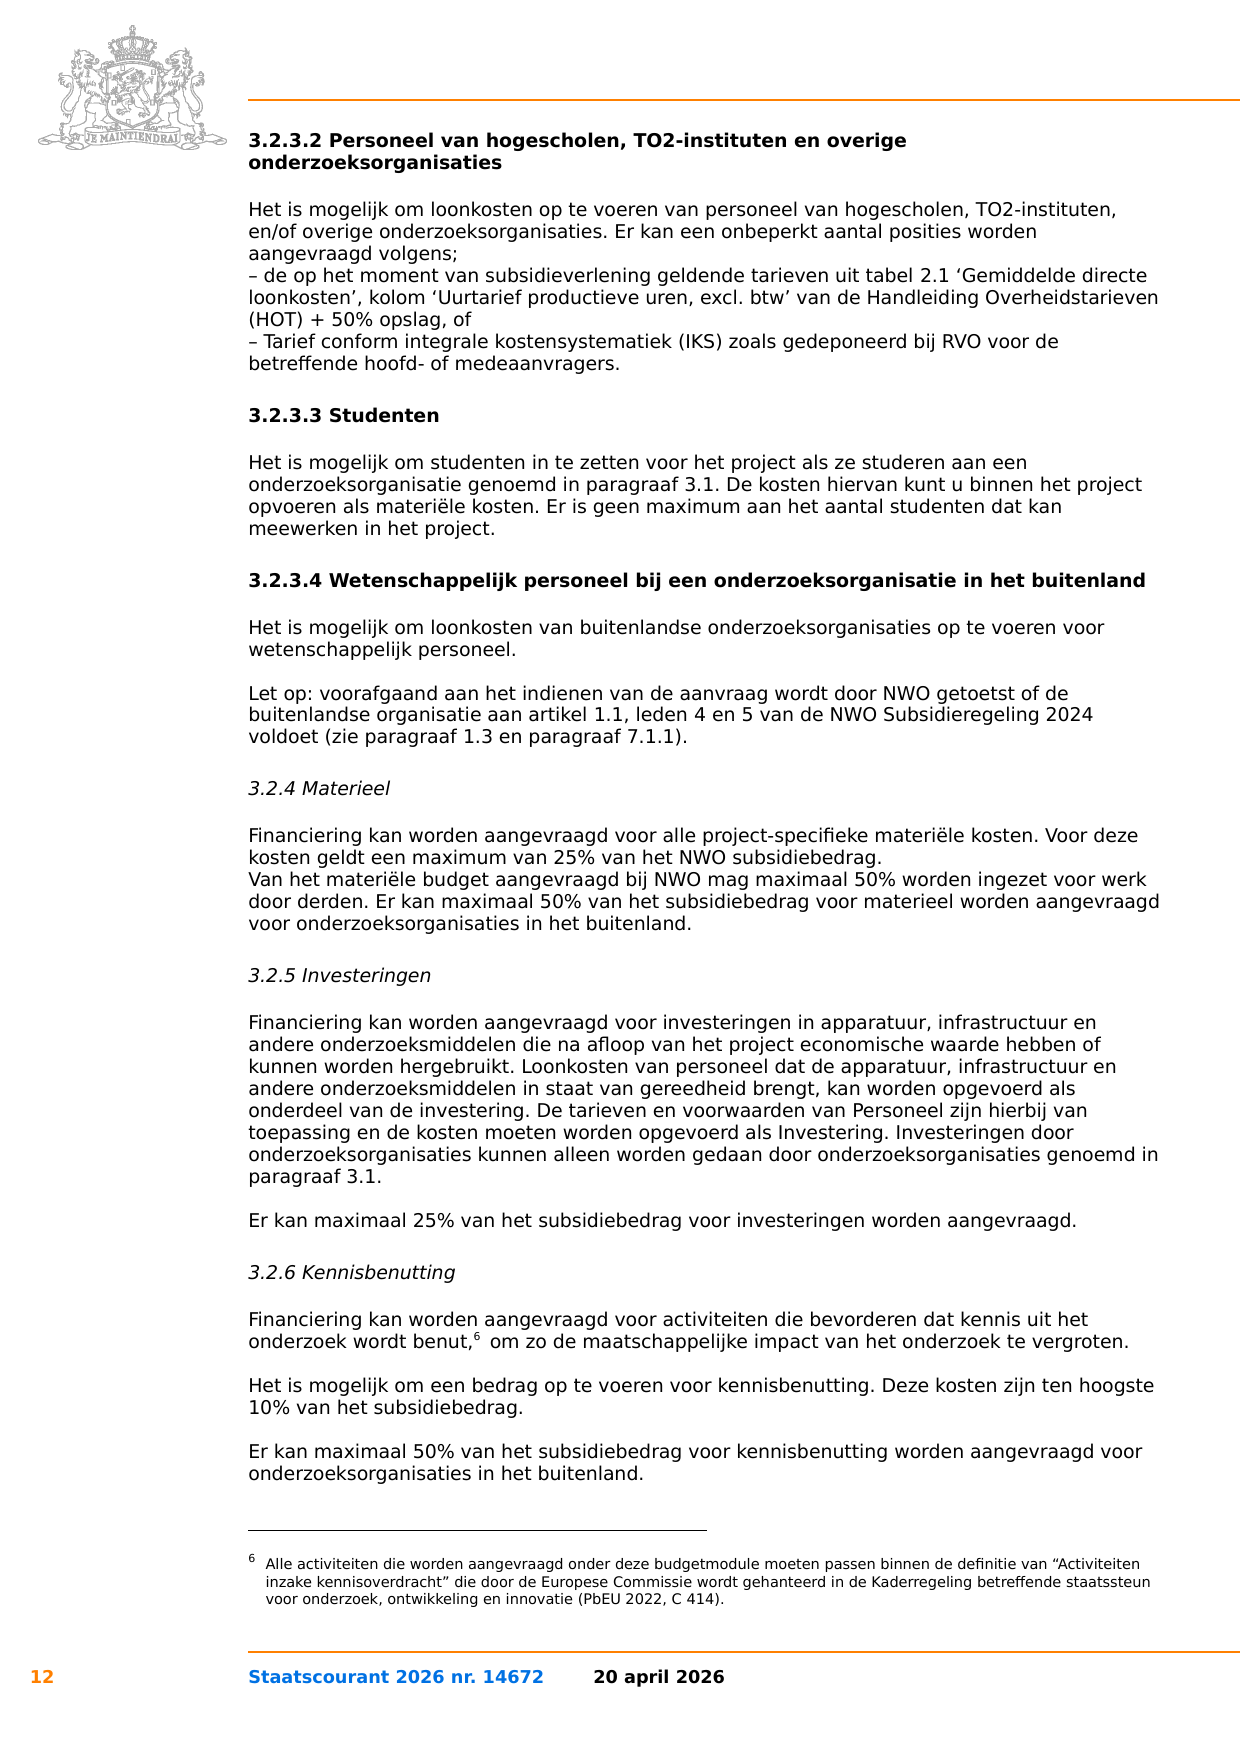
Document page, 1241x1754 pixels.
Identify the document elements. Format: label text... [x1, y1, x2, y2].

text – Tarief conform integrale kostensystematiek (IKS) zoals gedeponeerd bij RVO voor de betreffende hoofd- of medeaanvragers. [248, 331, 1163, 375]
subtitle 3.2.6 Kennisbenutting [248, 1262, 1163, 1284]
text Financiering kan worden aangevraagd voor investeringen in apparatuur, infrastructuur en andere onderzoeksmiddelen die na afloop van het project economische waarde hebben of kunnen worden hergebruikt. Loonkosten van personeel dat de apparatuur, infrastructuur en andere onderzoeksmiddelen in staat van gereedheid brengt, kan worden opgevoerd als onderdeel van de investering. De tarieven en voorwaarden van Personeel zijn hierbij van toepassing en de kosten moeten worden opgevoerd als Investering. Investeringen door onderzoeksorganisaties kunnen alleen worden gedaan door onderzoeksorganisaties genoemd in paragraaf 3.1. [248, 1012, 1163, 1188]
subtitle 3.2.3.2 Personeel van hogescholen, TO2-instituten en overige onderzoeksorganisaties [248, 130, 1163, 174]
text Van het materiële budget aangevraagd bij NWO mag maximaal 50% worden ingezet voor werk door derden. Er kan maximaal 50% van het subsidiebedrag voor materieel worden aangevraagd voor onderzoeksorganisaties in het buitenland. [248, 869, 1163, 935]
text Het is mogelijk om studenten in te zetten voor het project als ze studeren aan een onderzoeksorganisatie genoemd in paragraaf 3.1. De kosten hiervan kunt u binnen het project opvoeren als materiële kosten. Er is geen maximum aan het aantal studenten dat kan meewerken in het project. [248, 452, 1163, 539]
subtitle 3.2.3.4 Wetenschappelijk personeel bij een onderzoeksorganisatie in het buitenland [248, 569, 1163, 592]
text Het is mogelijk om een bedrag op te voeren voor kennisbenutting. Deze kosten zijn ten hoogste 10% van het subsidiebedrag. [248, 1375, 1163, 1419]
picture [38, 25, 227, 150]
text Er kan maximaal 50% van het subsidiebedrag voor kennisbenutting worden aangevraagd voor onderzoeksorganisaties in het buitenland. [248, 1441, 1163, 1484]
subtitle 3.2.5 Investeringen [248, 965, 1163, 987]
text Financiering kan worden aangevraagd voor activiteiten die bevorderen dat kennis uit het onderzoek wordt benut, om zo de maatschappelijke impact van het onderzoek te vergroten. [248, 1309, 1163, 1353]
text Het is mogelijk om loonkosten van buitenlandse onderzoeksorganisaties op te voeren voor wetenschappelijk personeel. [248, 617, 1163, 661]
text – de op het moment van subsidieverlening geldende tarieven uit tabel 2.1 ‘Gemiddelde directe loonkosten’, kolom ‘Uurtarief productieve uren, excl. btw’ van de Handleiding Overheidstarieven (HOT) + 50% opslag, of [248, 265, 1163, 331]
text Er kan maximaal 25% van het subsidiebedrag voor investeringen worden aangevraagd. [248, 1210, 1163, 1232]
text Let op: voorafgaand aan het indienen van de aanvraag wordt door NWO getoetst of de buitenlandse organisatie aan artikel 1.1, leden 4 en 5 van de NWO Subsidieregeling 2024 voldoet (zie paragraaf 1.3 en paragraaf 7.1.1). [248, 682, 1163, 748]
text Alle activiteiten die worden aangevraagd onder deze budgetmodule moeten passen binnen de definitie van “Activiteiten inzake kennisoverdracht” die door de Europese Commissie wordt gehanteerd in de Kaderregeling betreffende staatssteun voor onderzoek, ontwikkeling en innovatie (PbEU 2022, C 414). [248, 1552, 1163, 1608]
subtitle 3.2.4 Materieel [248, 778, 1163, 800]
text Het is mogelijk om loonkosten op te voeren van personeel van hogescholen, TO2-instituten, en/of overige onderzoeksorganisaties. Er kan een onbeperkt aantal posities worden aangevraagd volgens; [248, 199, 1163, 265]
subtitle 3.2.3.3 Studenten [248, 405, 1163, 427]
text Financiering kan worden aangevraagd voor alle project-specifieke materiële kosten. Voor deze kosten geldt een maximum van 25% van het NWO subsidiebedrag. [248, 825, 1163, 869]
